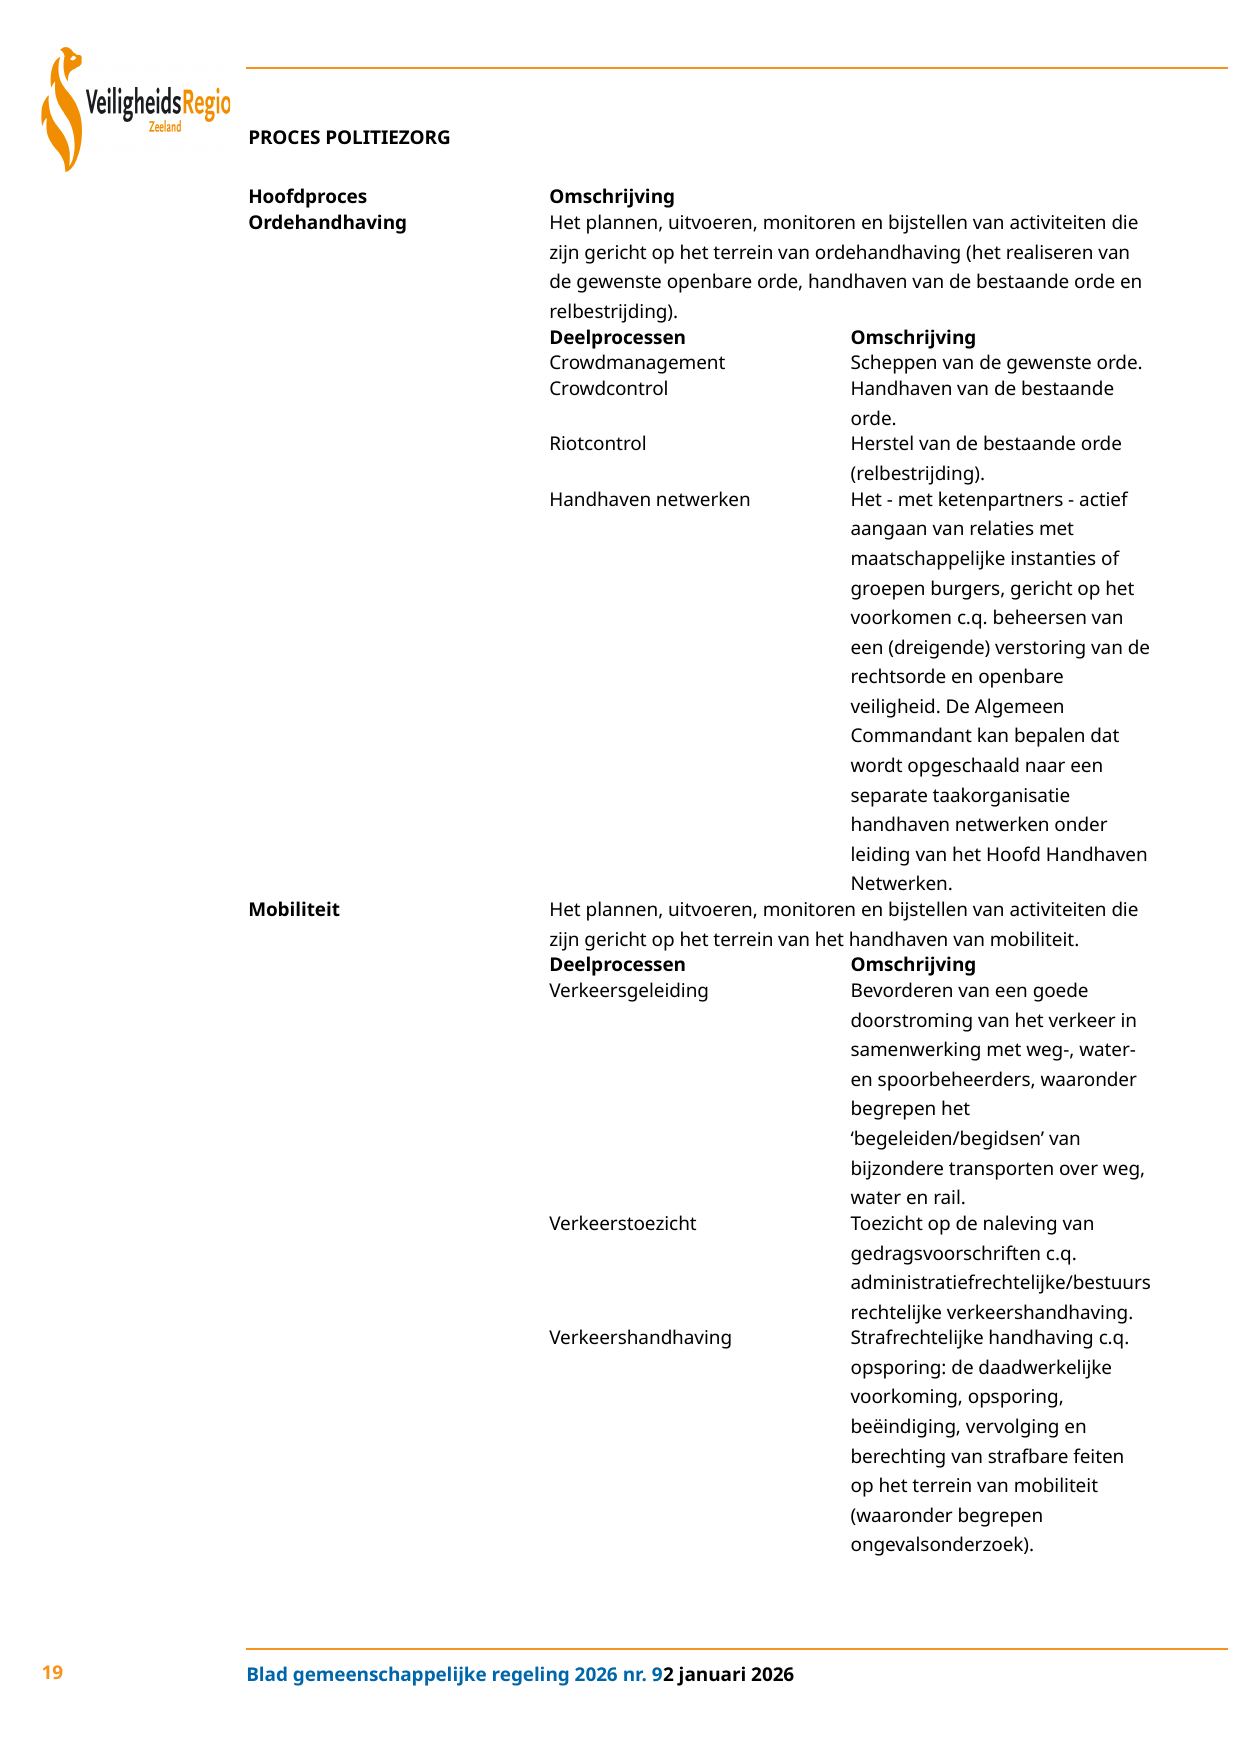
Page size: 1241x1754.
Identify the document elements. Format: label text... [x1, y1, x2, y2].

table_cell Bevorderen van een goede doorstroming van het verkeer in samenwerking met weg-, water- en spoorbeheerders, waaronder begrepen het ‘begeleiden/begidsen’ van bijzondere transporten over weg, water en rail. [850, 977, 1152, 1210]
table_cell Deelprocessen [549, 324, 850, 349]
table_cell Het plannen, uitvoeren, monitoren en bijstellen van activiteiten die zijn gericht op het terrein van het handhaven van mobiliteit. [549, 896, 1152, 952]
table_cell Crowdmanagement [549, 350, 850, 375]
table_cell Ordehandhaving [248, 209, 549, 896]
table_cell Het plannen, uitvoeren, monitoren en bijstellen van activiteiten die zijn gericht op het terrein van ordehandhaving (het realiseren van de gewenste openbare orde, handhaven van de bestaande orde en relbestrijding). [549, 209, 1152, 324]
table_cell Het - met ketenpartners - actief aangaan van relaties met maatschappelijke instanties of groepen burgers, gericht op het voorkomen c.q. beheersen van een (dreigende) verstoring van de rechtsorde en openbare veiligheid. De Algemeen Commandant kan bepalen dat wordt opgeschaald naar een separate taakorganisatie handhaven netwerken onder leiding van het Hoofd Handhaven Netwerken. [850, 486, 1152, 896]
table_cell Omschrijving [850, 324, 1152, 349]
picture [41, 47, 231, 172]
table_cell Handhaven van de bestaande orde. [850, 375, 1152, 431]
table_cell Scheppen van de gewenste orde. [850, 350, 1152, 375]
table_cell Riotcontrol [549, 431, 850, 486]
table_cell Verkeersgeleiding [549, 977, 850, 1210]
table_cell Mobiliteit [248, 896, 549, 1557]
table_cell Handhaven netwerken [549, 486, 850, 896]
text PROCES POLITIEZORG [248, 124, 1152, 150]
table_cell Deelprocessen [549, 952, 850, 977]
table_cell Toezicht op de naleving van gedragsvoorschriften c.q. administratiefrechtelijke/bestuursrechtelijke verkeershandhaving. [850, 1210, 1152, 1324]
table_cell Verkeershandhaving [549, 1325, 850, 1557]
table_header Omschrijving [549, 184, 1152, 209]
table_cell Verkeerstoezicht [549, 1210, 850, 1324]
table_cell Herstel van de bestaande orde (relbestrijding). [850, 431, 1152, 486]
table_cell Strafrechtelijke handhaving c.q. opsporing: de daadwerkelijke voorkoming, opsporing, beëindiging, vervolging en berechting van strafbare feiten op het terrein van mobiliteit (waaronder begrepen ongevalsonderzoek). [850, 1325, 1152, 1557]
table_header Hoofdproces [248, 184, 549, 209]
table_cell Crowdcontrol [549, 375, 850, 431]
table_cell Omschrijving [850, 952, 1152, 977]
